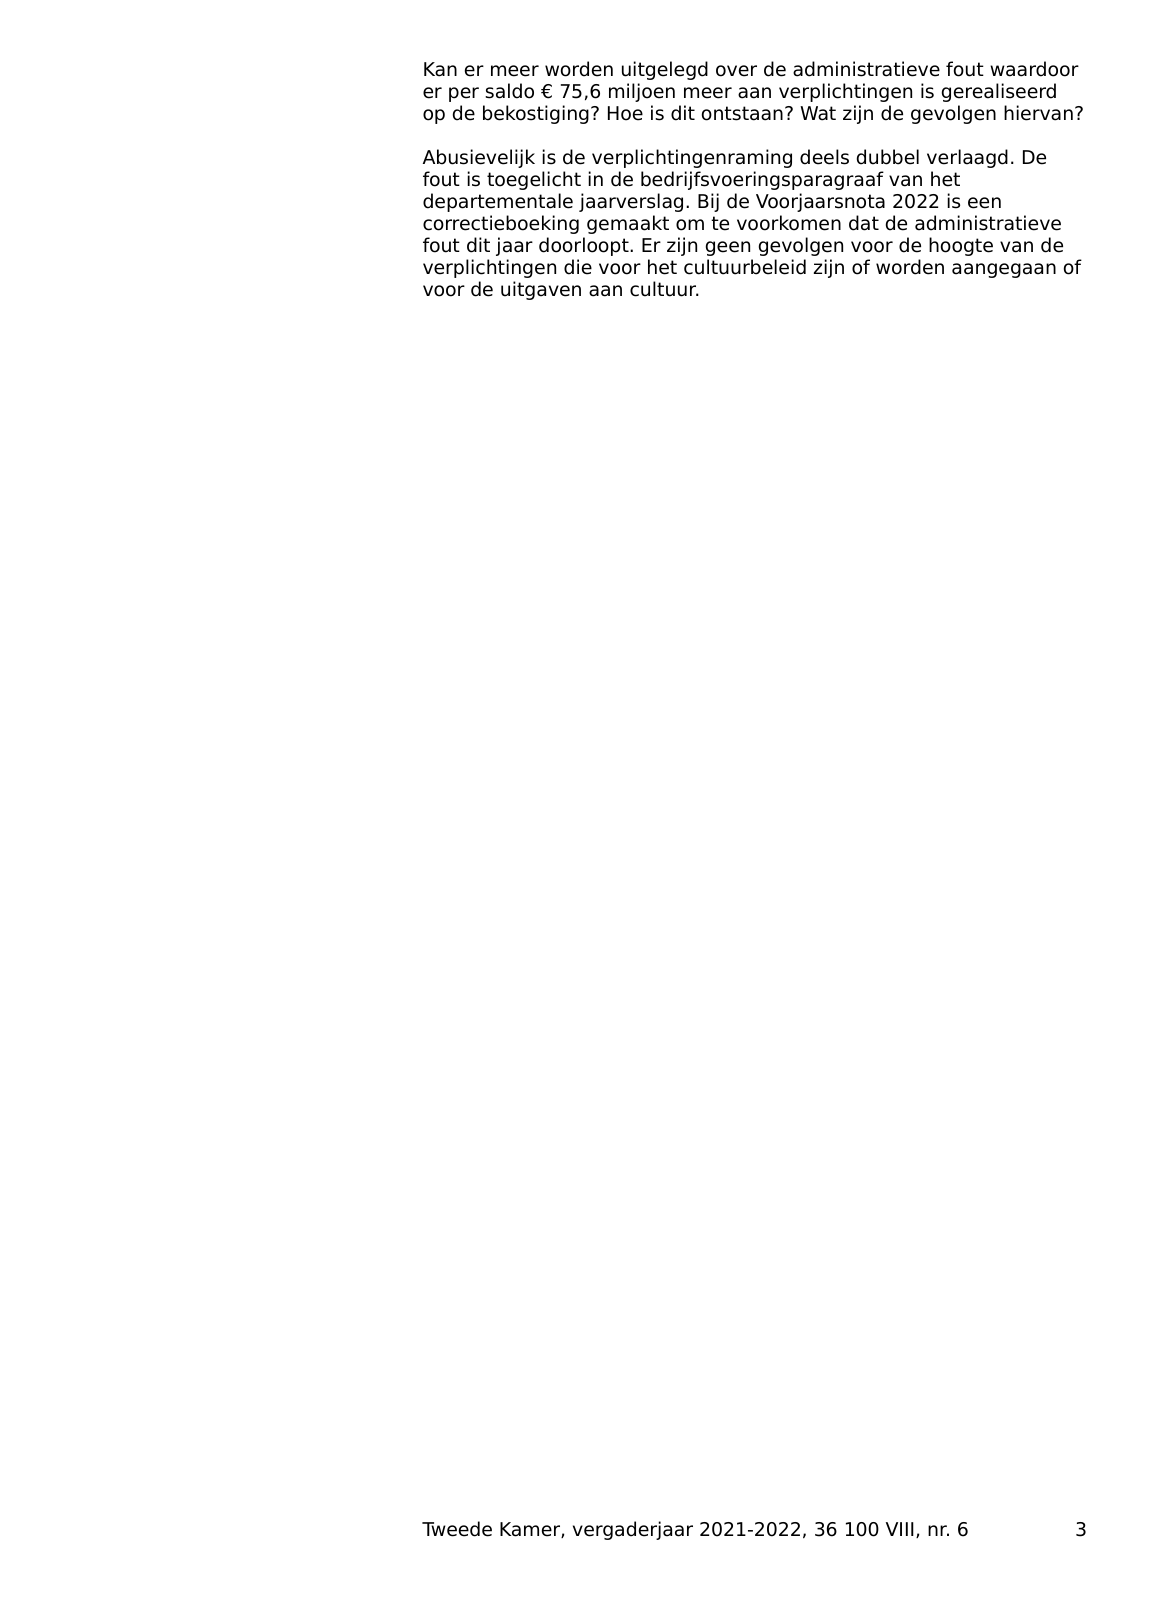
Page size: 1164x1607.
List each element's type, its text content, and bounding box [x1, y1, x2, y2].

text Abusievelijk is de verplichtingenraming deels dubbel verlaagd. De fout is toegelicht in de bedrijfsvoeringsparagraaf van het departementale jaarverslag. Bij de Voorjaarsnota 2022 is een correctieboeking gemaakt om te voorkomen dat de administratieve fout dit jaar doorloopt. Er zijn geen gevolgen voor de hoogte van de verplichtingen die voor het cultuurbeleid zijn of worden aangegaan of voor de uitgaven aan cultuur. [422, 147, 1087, 301]
text Kan er meer worden uitgelegd over de administratieve fout waardoor er per saldo € 75,6 miljoen meer aan verplichtingen is gerealiseerd op de bekostiging? Hoe is dit ontstaan? Wat zijn de gevolgen hiervan? [422, 59, 1087, 125]
